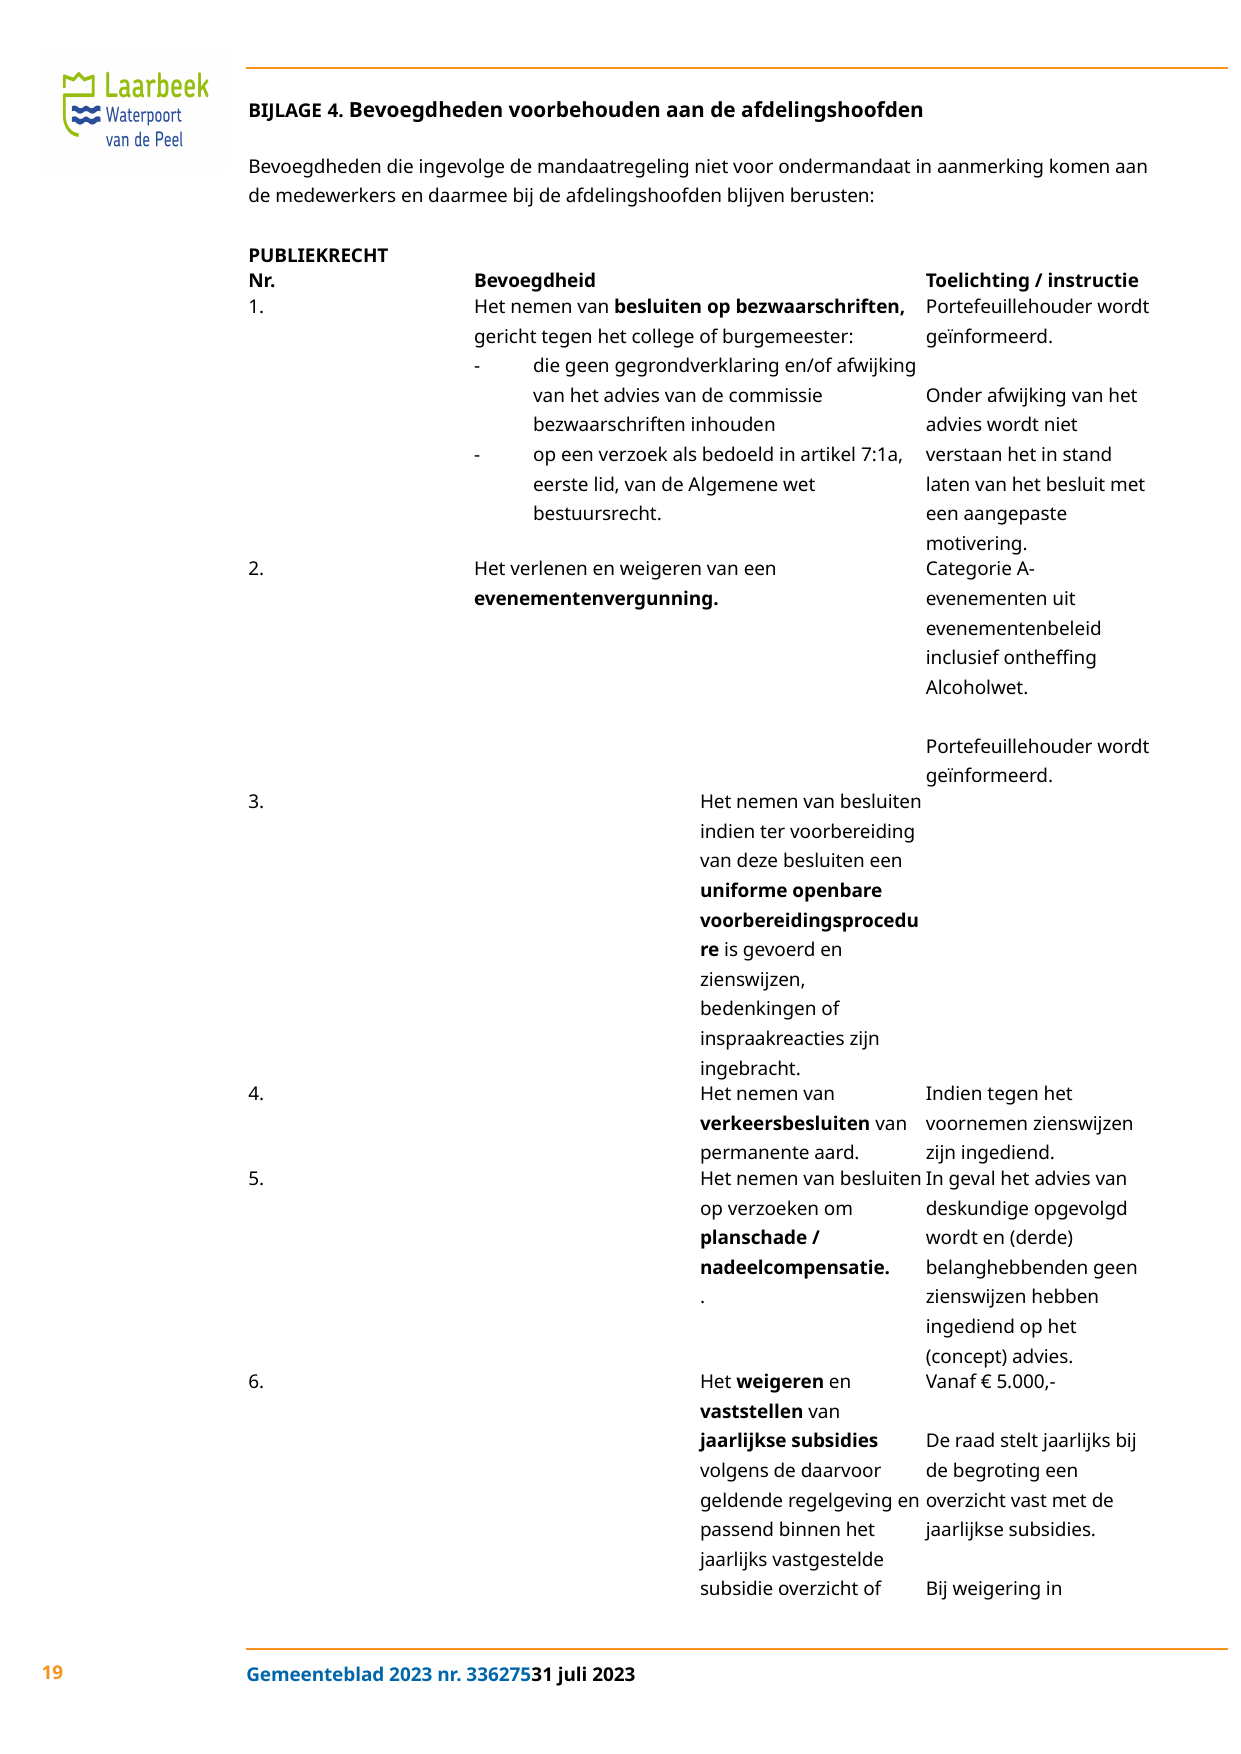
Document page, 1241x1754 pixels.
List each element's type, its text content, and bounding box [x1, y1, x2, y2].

table_cell Het nemen van besluiten op verzoeken om planschade / nadeelcompensatie. . [700, 1165, 926, 1368]
table_cell [926, 789, 1152, 1080]
table_cell Het nemen van verkeersbesluiten van permanente aard. [700, 1080, 926, 1165]
picture [41, 47, 231, 172]
table_cell 2. [248, 556, 474, 788]
table_cell Nr. [248, 268, 474, 293]
table_header PUBLIEKRECHT [248, 242, 1152, 267]
table_cell 6. [248, 1369, 700, 1601]
table_cell In geval het advies van deskundige opgevolgd wordt en (derde) belanghebbenden geen zienswijzen hebben ingediend op het (concept) advies. [926, 1165, 1152, 1368]
table_cell Vanaf € 5.000,- De raad stelt jaarlijks bij de begroting een overzicht vast met de jaarlijkse subsidies. Bij weigering in [926, 1369, 1152, 1601]
text BIJLAGE 4. Bevoegdheden voorbehouden aan de afdelingshoofden [248, 95, 1152, 123]
table_cell 4. [248, 1080, 700, 1165]
table_cell 3. [248, 789, 700, 1080]
table_cell Het nemen van besluiten indien ter voorbereiding van deze besluiten een uniforme openbare voorbereidingsprocedure is gevoerd en zienswijzen, bedenkingen of inspraakreacties zijn ingebracht. [700, 789, 926, 1080]
table_cell Het nemen van besluiten op bezwaarschriften, gericht tegen het college of burgemeester: die geen gegrondverklaring en/of afwijking van het advies van de commissie bezwaarschriften inhouden op een verzoek als bedoeld in artikel 7:1a, eerste lid, van de Algemene wet bestuursrecht. [474, 293, 926, 556]
table_cell Toelichting / instructie [926, 268, 1152, 293]
table_cell Het verlenen en weigeren van een evenementenvergunning. [474, 556, 926, 788]
table_cell Portefeuillehouder wordt geïnformeerd. Onder afwijking van het advies wordt niet verstaan het in stand laten van het besluit met een aangepaste motivering. [926, 293, 1152, 556]
table_cell Categorie A-evenementen uit evenementenbeleid inclusief ontheffing Alcoholwet. Portefeuillehouder wordt geïnformeerd. [926, 556, 1152, 788]
table_cell Bevoegdheid [474, 268, 926, 293]
table_cell Indien tegen het voornemen zienswijzen zijn ingediend. [926, 1080, 1152, 1165]
table_cell 1. [248, 293, 474, 556]
table_cell 5. [248, 1165, 700, 1368]
text Bevoegdheden die ingevolge de mandaatregeling niet voor ondermandaat in aanmerking komen aan de medewerkers en daarmee bij de afdelingshoofden blijven berusten: [248, 153, 1152, 208]
table_cell Het weigeren en vaststellen van jaarlijkse subsidies volgens de daarvoor geldende regelgeving en passend binnen het jaarlijks vastgestelde subsidie overzicht of [700, 1369, 926, 1601]
